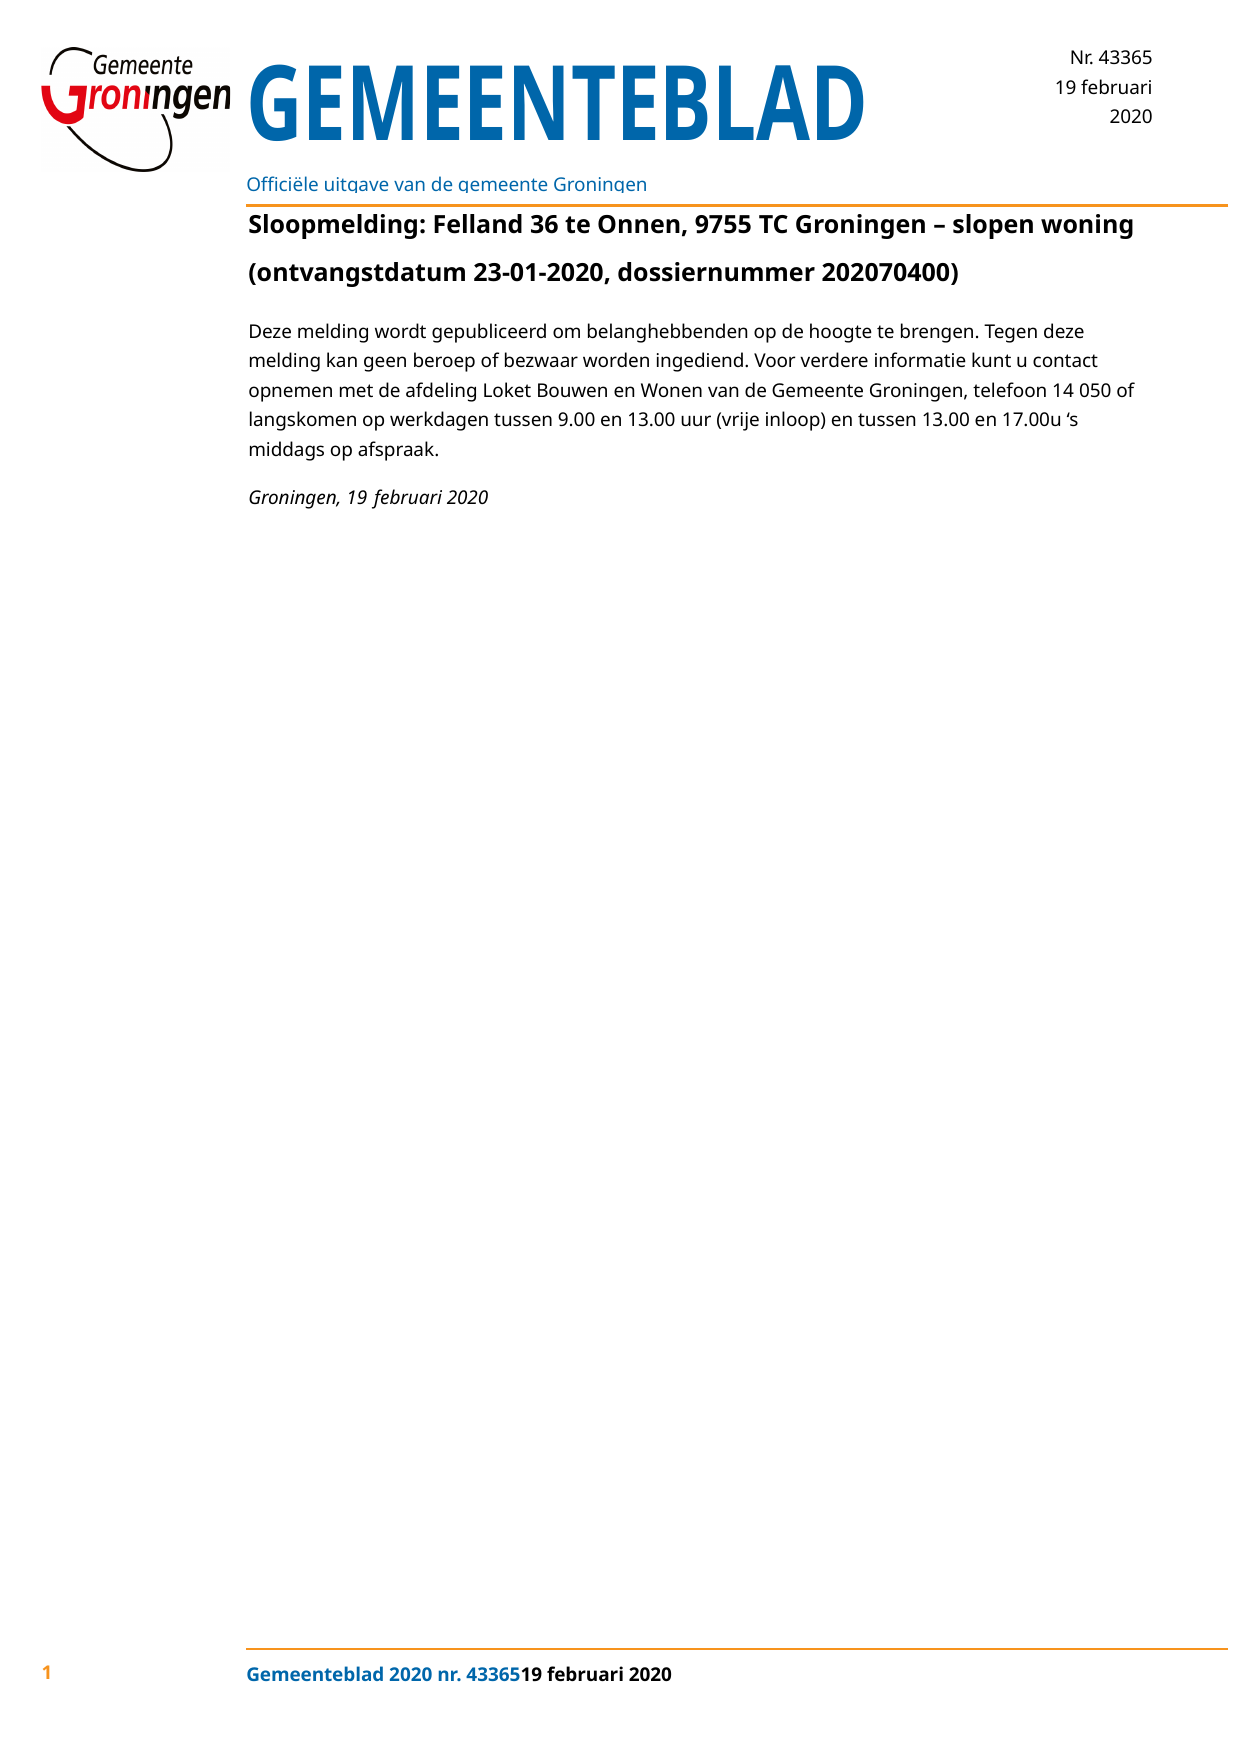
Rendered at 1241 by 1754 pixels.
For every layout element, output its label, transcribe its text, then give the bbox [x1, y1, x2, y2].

text Deze melding wordt gepubliceerd om belanghebbenden op de hoogte te brengen. Tegen deze melding kan geen beroep of bezwaar worden ingediend. Voor verdere informatie kunt u contact opnemen met de afdeling Loket Bouwen en Wonen van de Gemeente Groningen, telefoon 14 050 of langskomen op werkdagen tussen 9.00 en 13.00 uur (vrije inloop) en tussen 13.00 en 17.00u ‘s middags op afspraak. [248, 318, 1152, 462]
picture [41, 47, 231, 172]
text Groningen, 19 februari 2020 [248, 484, 1152, 510]
text Sloopmelding: Felland 36 te Onnen, 9755 TC Groningen – slopen woning (ontvangstdatum 23-01-2020, dossiernummer 202070400) [248, 207, 1152, 288]
